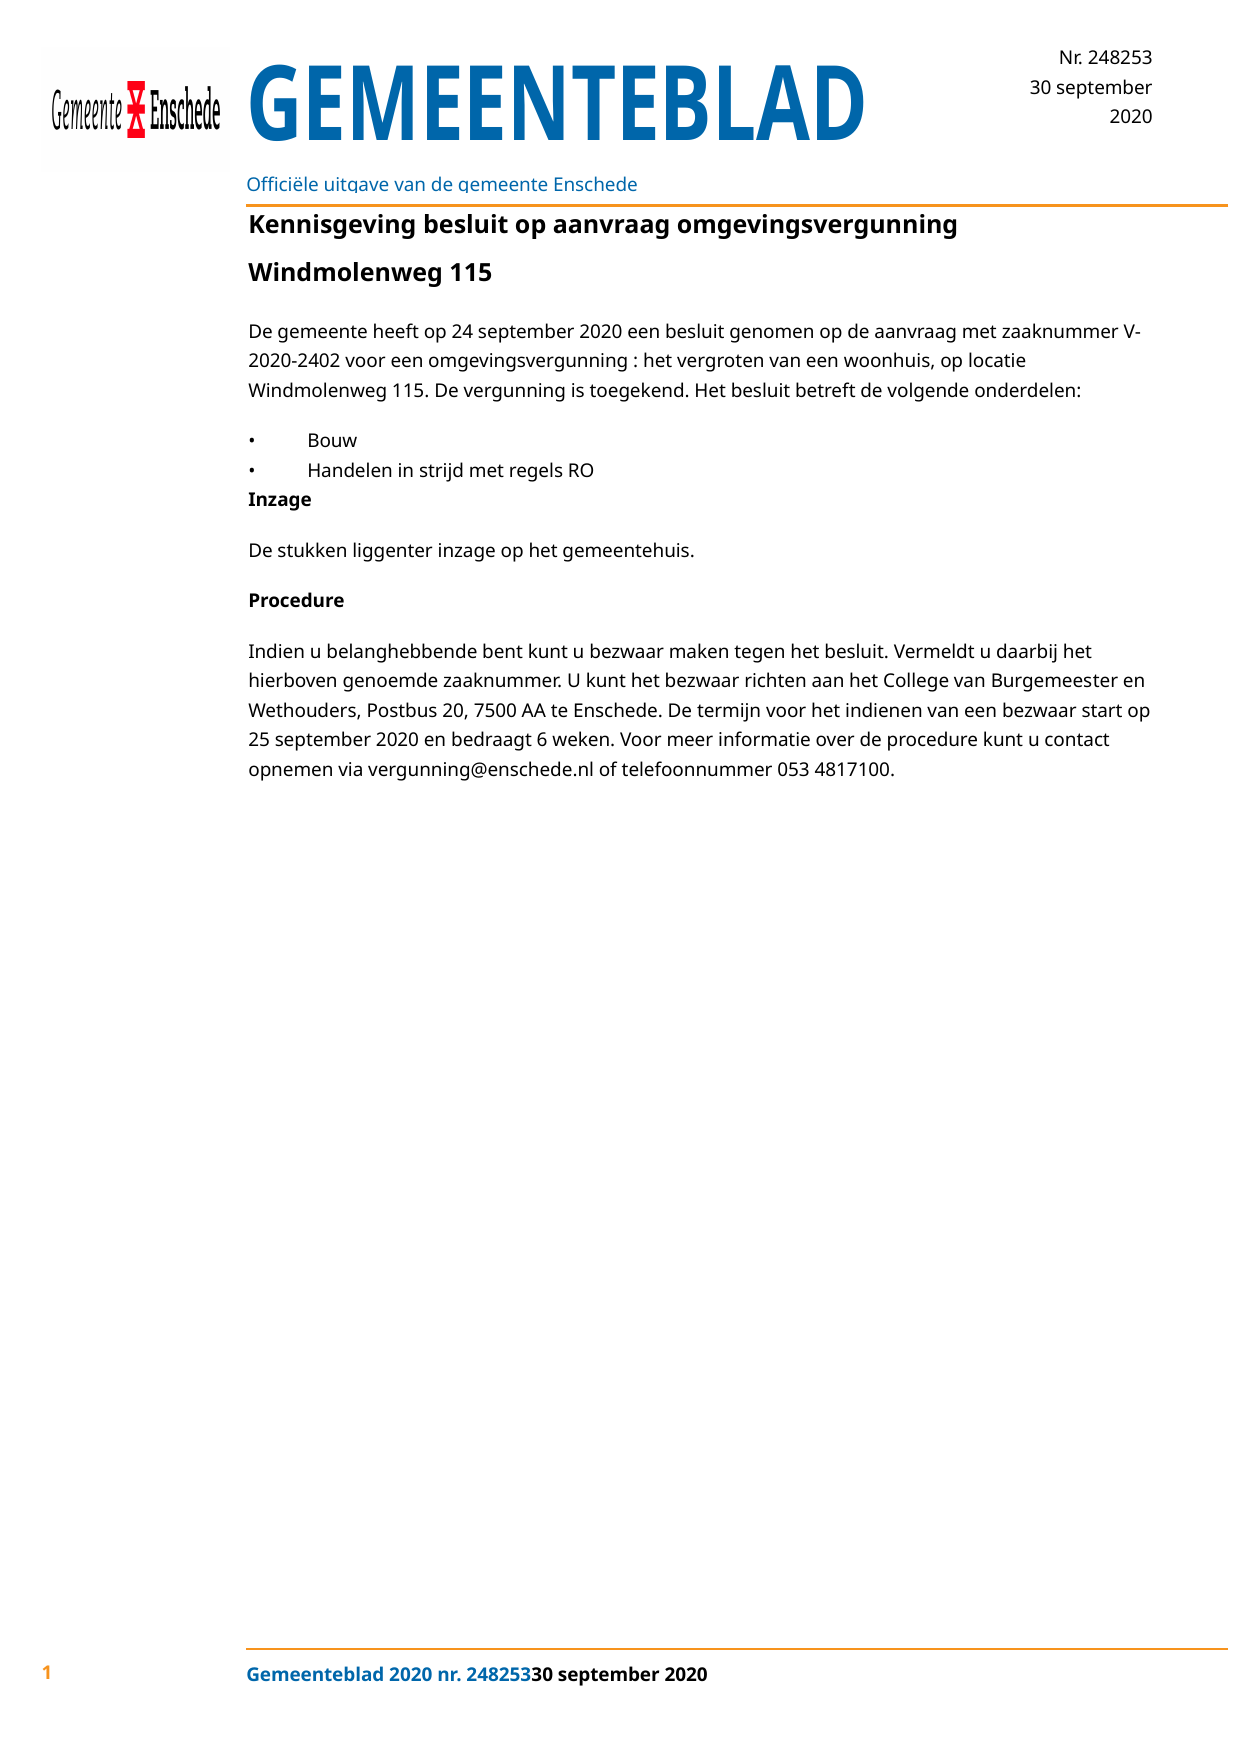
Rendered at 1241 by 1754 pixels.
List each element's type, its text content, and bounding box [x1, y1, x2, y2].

text De stukken liggenter inzage op het gemeentehuis. [248, 537, 1152, 563]
picture [41, 47, 231, 172]
list Handelen in strijd met regels RO [248, 457, 1152, 483]
text Inzage [248, 487, 1152, 512]
text Procedure [248, 587, 1152, 613]
text Indien u belanghebbende bent kunt u bezwaar maken tegen het besluit. Vermeldt u daarbij het hierboven genoemde zaaknummer. U kunt het bezwaar richten aan het College van Burgemees­ter en Wethouders, Postbus 20, 7500 AA te Enschede. De termijn voor het indienen van een bezwaar start op 25 september 2020 en bedraagt 6 weken. Voor meer informatie over de procedure kunt u contact opnemen via vergunning@enschede.nl of telefoonnummer 053 4817100. [248, 638, 1152, 782]
text De gemeente heeft op 24 september 2020 een besluit genomen op de aanvraag met zaaknummer V-2020-2402 voor een omgevingsvergunning : het vergroten van een woonhuis, op locatie Windmolenweg 115. De vergunning is toegekend. Het besluit betreft de volgende onderdelen: [248, 318, 1152, 403]
list Bouw [248, 427, 1152, 453]
text Kennisgeving besluit op aanvraag omgevingsvergunning Windmolenweg 115 [248, 207, 1152, 288]
